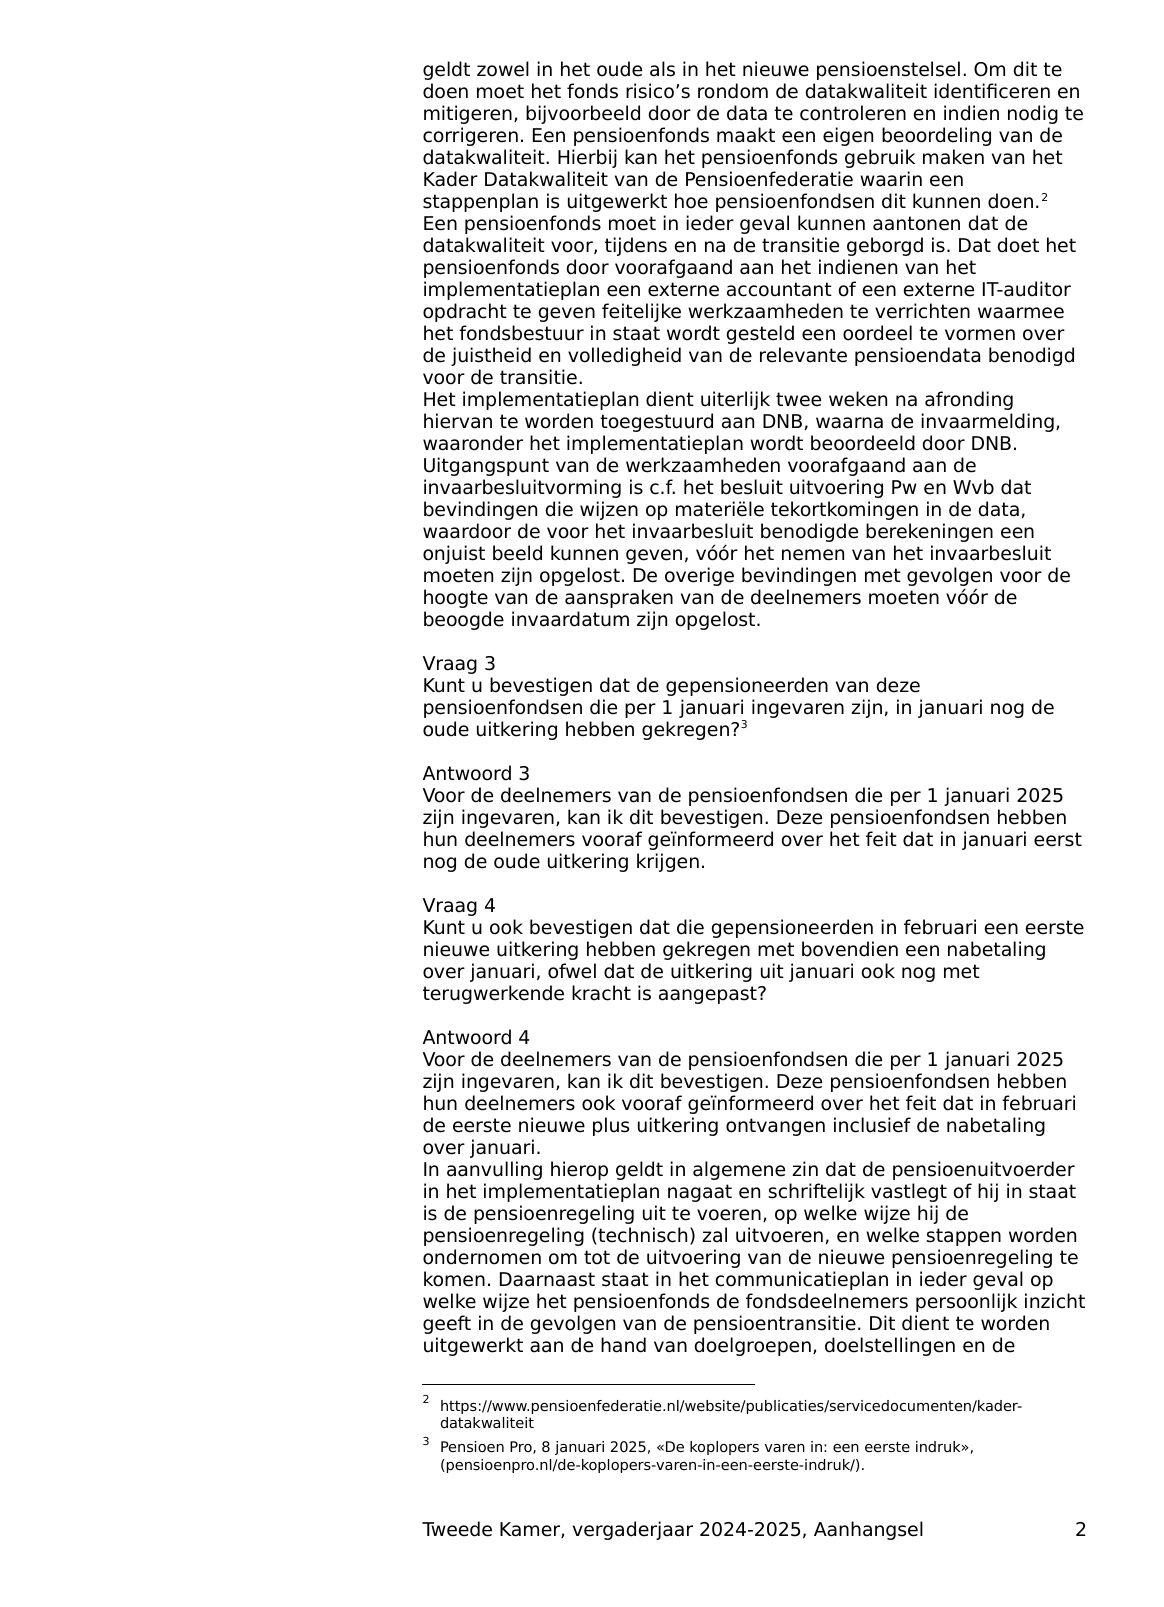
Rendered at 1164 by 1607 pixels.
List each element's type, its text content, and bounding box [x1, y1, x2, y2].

text Vraag 4 [422, 895, 1087, 917]
text Voor de deelnemers van de pensioenfondsen die per 1 januari 2025 zijn ingevaren, kan ik dit bevestigen. Deze pensioenfondsen hebben hun deelnemers ook vooraf geïnformeerd over het feit dat in februari de eerste nieuwe plus uitkering ontvangen inclusief de nabetaling over januari. [422, 1049, 1087, 1159]
text Pensioen Pro, 8 januari 2025, «De koplopers varen in: een eerste indruk», (pensioenpro.nl/de-koplopers-varen-in-een-eerste-indruk/). [422, 1435, 1087, 1474]
text Antwoord 4 [422, 1027, 1087, 1049]
text Een pensioenfonds moet in ieder geval kunnen aantonen dat de datakwaliteit voor, tijdens en na de transitie geborgd is. Dat doet het pensioenfonds door voorafgaand aan het indienen van het implementatieplan een externe accountant of een externe IT-auditor opdracht te geven feitelijke werkzaamheden te verrichten waarmee het fondsbestuur in staat wordt gesteld een oordeel te vormen over de juistheid en volledigheid van de relevante pensioendata benodigd voor de transitie. [422, 213, 1087, 389]
text In aanvulling hierop geldt in algemene zin dat de pensioenuitvoerder in het implementatieplan nagaat en schriftelijk vastlegt of hij in staat is de pensioenregeling uit te voeren, op welke wijze hij de pensioenregeling (technisch) zal uitvoeren, en welke stappen worden ondernomen om tot de uitvoering van de nieuwe pensioenregeling te komen. Daarnaast staat in het communicatieplan in ieder geval op welke wijze het pensioenfonds de fondsdeelnemers persoonlijk inzicht geeft in de gevolgen van de pensioentransitie. Dit dient te worden uitgewerkt aan de hand van doelgroepen, doelstellingen en de [422, 1159, 1087, 1357]
text Antwoord 3 [422, 763, 1087, 785]
text Het implementatieplan dient uiterlijk twee weken na afronding hiervan te worden toegestuurd aan DNB, waarna de invaarmelding, waaronder het implementatieplan wordt beoordeeld door DNB. [422, 389, 1087, 455]
text Kunt u ook bevestigen dat die gepensioneerden in februari een eerste nieuwe uitkering hebben gekregen met bovendien een nabetaling over januari, ofwel dat de uitkering uit januari ook nog met terugwerkende kracht is aangepast? [422, 917, 1087, 1005]
text Kunt u bevestigen dat de gepensioneerden van deze pensioenfondsen die per 1 januari ingevaren zijn, in januari nog de oude uitkering hebben gekregen? [422, 675, 1087, 741]
text Vraag 3 [422, 653, 1087, 675]
text Voor de deelnemers van de pensioenfondsen die per 1 januari 2025 zijn ingevaren, kan ik dit bevestigen. Deze pensioenfondsen hebben hun deelnemers vooraf geïnformeerd over het feit dat in januari eerst nog de oude uitkering krijgen. [422, 785, 1087, 873]
text geldt zowel in het oude als in het nieuwe pensioenstelsel. Om dit te doen moet het fonds risico’s rondom de datakwaliteit identificeren en mitigeren, bijvoorbeeld door de data te controleren en indien nodig te corrigeren. Een pensioenfonds maakt een eigen beoordeling van de datakwaliteit. Hierbij kan het pensioenfonds gebruik maken van het Kader Datakwaliteit van de Pensioenfederatie waarin een stappenplan is uitgewerkt hoe pensioenfondsen dit kunnen doen. [422, 59, 1087, 213]
text Uitgangspunt van de werkzaamheden voorafgaand aan de invaarbesluitvorming is c.f. het besluit uitvoering Pw en Wvb dat bevindingen die wijzen op materiële tekortkomingen in de data, waardoor de voor het invaarbesluit benodigde berekeningen een onjuist beeld kunnen geven, vóór het nemen van het invaarbesluit moeten zijn opgelost. De overige bevindingen met gevolgen voor de hoogte van de aanspraken van de deelnemers moeten vóór de beoogde invaardatum zijn opgelost. [422, 455, 1087, 631]
text https://www.pensioenfederatie.nl/website/publicaties/servicedocumenten/kader-datakwaliteit [422, 1393, 1087, 1432]
